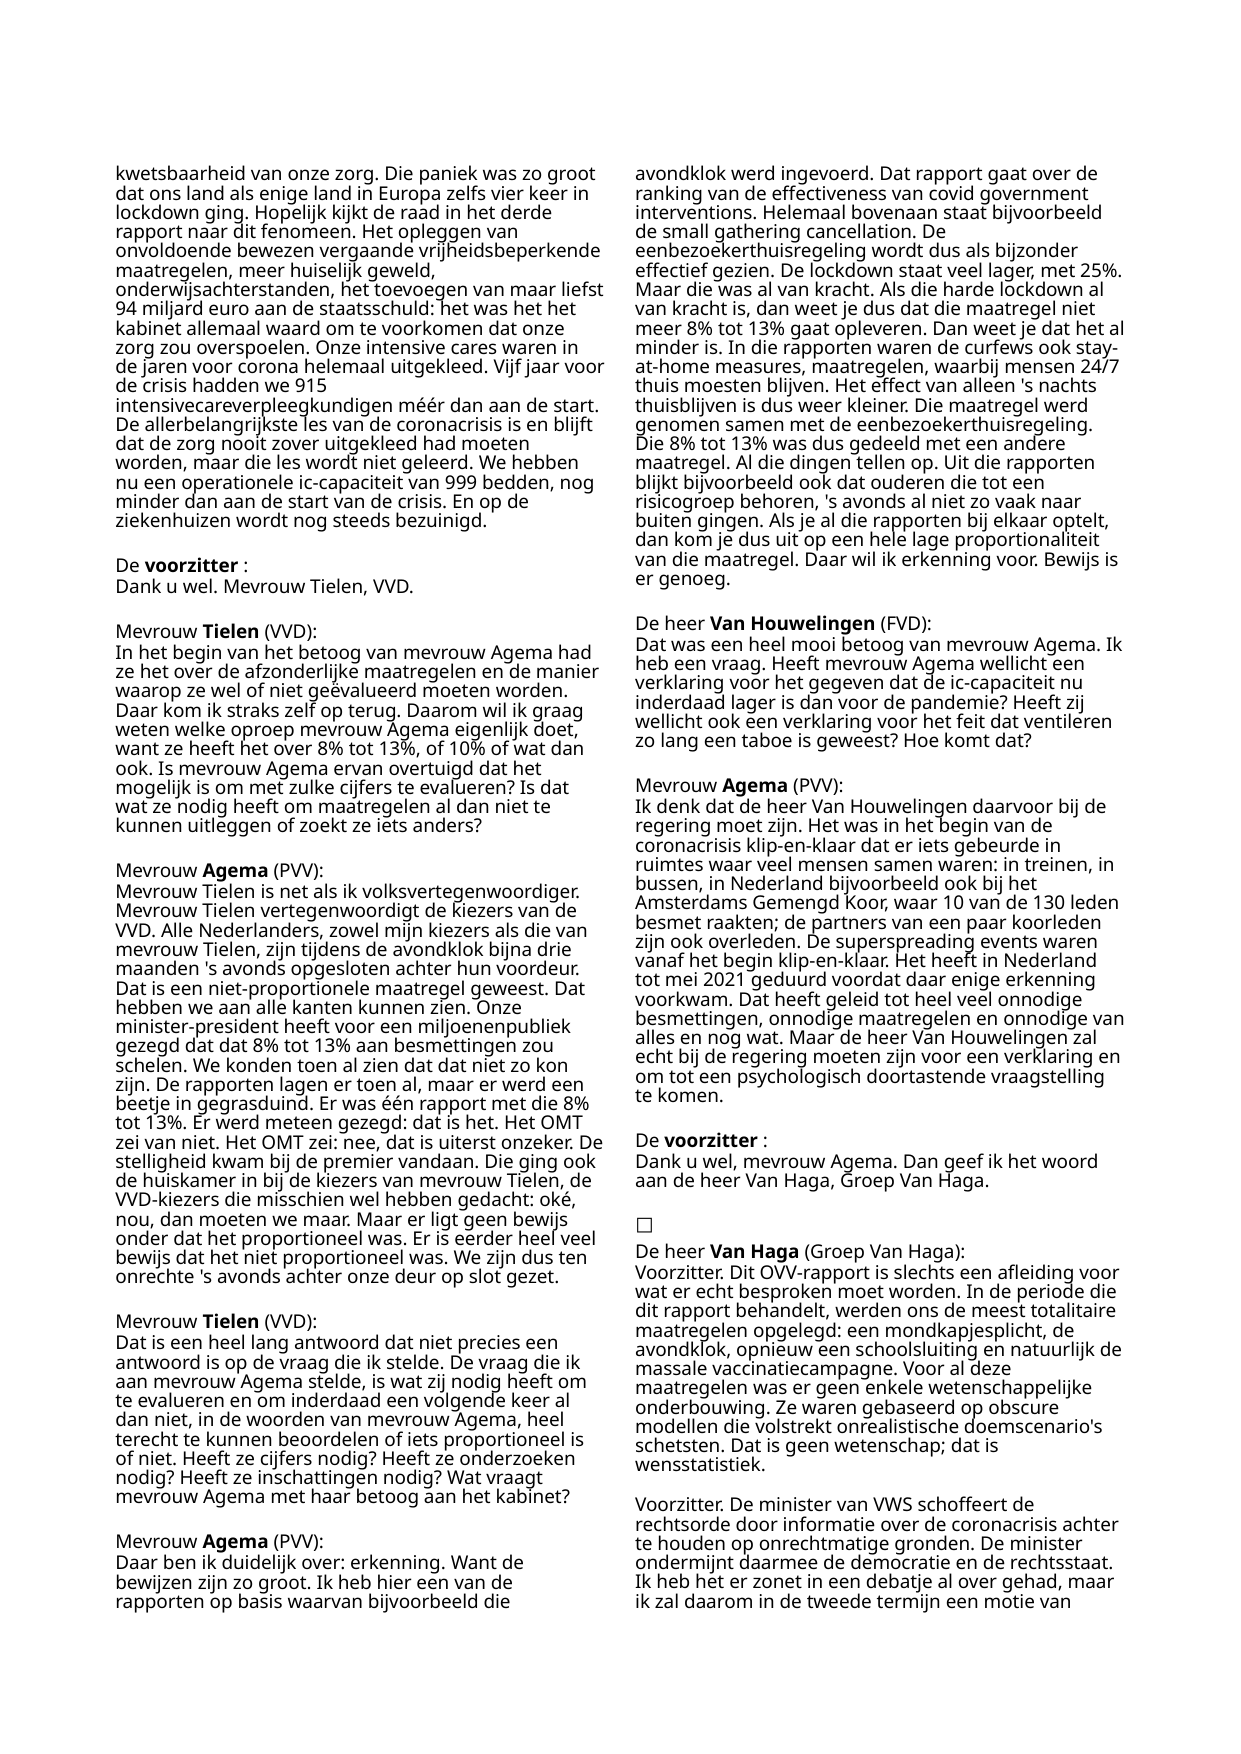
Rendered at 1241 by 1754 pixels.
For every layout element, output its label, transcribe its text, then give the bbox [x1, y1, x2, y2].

text De heer Van Houwelingen (FVD): [635, 610, 1125, 636]
text Dank u wel, mevrouw Agema. Dan geef ik het woord aan de heer Van Haga, Groep Van Haga. [635, 1153, 1125, 1191]
text Mevrouw Tielen is net als ik volksvertegenwoordiger. Mevrouw Tielen vertegenwoordigt de kiezers van de VVD. Alle Nederlanders, zowel mijn kiezers als die van mevrouw Tielen, zijn tijdens de avondklok bijna drie maanden 's avonds opgesloten achter hun voordeur. Dat is een niet-proportionele maatregel geweest. Dat hebben we aan alle kanten kunnen zien. Onze minister-president heeft voor een miljoenenpubliek gezegd dat dat 8% tot 13% aan besmettingen zou schelen. We konden toen al zien dat dat niet zo kon zijn. De rapporten lagen er toen al, maar er werd een beetje in gegrasduind. Er was één rapport met die 8% tot 13%. Er werd meteen gezegd: dat is het. Het OMT zei van niet. Het OMT zei: nee, dat is uiterst onzeker. De stelligheid kwam bij de premier vandaan. Die ging ook de huiskamer in bij de kiezers van mevrouw Tielen, de VVD-kiezers die misschien wel hebben gedacht: oké, nou, dan moeten we maar. Maar er ligt geen bewijs onder dat het proportioneel was. Er is eerder heel veel bewijs dat het niet proportioneel was. We zijn dus ten onrechte 's avonds achter onze deur op slot gezet. [115, 883, 605, 1288]
text De heer Van Haga (Groep Van Haga): [635, 1238, 1125, 1264]
text Dat was een heel mooi betoog van mevrouw Agema. Ik heb een vraag. Heeft mevrouw Agema wellicht een verklaring voor het gegeven dat de ic-capaciteit nu inderdaad lager is dan voor de pandemie? Heeft zij wellicht ook een verklaring voor het feit dat ventileren zo lang een taboe is geweest? Hoe komt dat? [635, 636, 1125, 751]
text Dat is een heel lang antwoord dat niet precies een antwoord is op de vraag die ik stelde. De vraag die ik aan mevrouw Agema stelde, is wat zij nodig heeft om te evalueren en om inderdaad een volgende keer al dan niet, in de woorden van mevrouw Agema, heel terecht te kunnen beoordelen of iets proportioneel is of niet. Heeft ze cijfers nodig? Heeft ze onderzoeken nodig? Heeft ze inschattingen nodig? Wat vraagt mevrouw Agema met haar betoog aan het kabinet? [115, 1334, 605, 1508]
text ⬜ [635, 1212, 1125, 1238]
text De voorzitter : [635, 1127, 1125, 1153]
text Mevrouw Agema (PVV): [115, 1529, 605, 1554]
text Ik denk dat de heer Van Houwelingen daarvoor bij de regering moet zijn. Het was in het begin van de coronacrisis klip-en-klaar dat er iets gebeurde in ruimtes waar veel mensen samen waren: in treinen, in bussen, in Nederland bijvoorbeeld ook bij het Amsterdams Gemengd Koor, waar 10 van de 130 leden besmet raakten; de partners van een paar koorleden zijn ook overleden. De superspreading events waren vanaf het begin klip-en-klaar. Het heeft in Nederland tot mei 2021 geduurd voordat daar enige erkenning voorkwam. Dat heeft geleid tot heel veel onnodige besmettingen, onnodige maatregelen en onnodige van alles en nog wat. Maar de heer Van Houwelingen zal echt bij de regering moeten zijn voor een verklaring en om tot een psychologisch doortastende vraagstelling te komen. [635, 798, 1125, 1106]
text Dank u wel. Mevrouw Tielen, VVD. [115, 578, 605, 597]
text Voorzitter. Dit OVV-rapport is slechts een afleiding voor wat er echt besproken moet worden. In de periode die dit rapport behandelt, werden ons de meest totalitaire maatregelen opgelegd: een mondkapjesplicht, de avondklok, opnieuw een schoolsluiting en natuurlijk de massale vaccinatiecampagne. Voor al deze maatregelen was er geen enkele wetenschappelijke onderbouwing. Ze waren gebaseerd op obscure modellen die volstrekt onrealistische doemscenario's schetsten. Dat is geen wetenschap; dat is wensstatistiek. [635, 1264, 1125, 1476]
text Mevrouw Agema (PVV): [635, 772, 1125, 798]
text Mevrouw Tielen (VVD): [115, 618, 605, 644]
text kwetsbaarheid van onze zorg. Die paniek was zo groot dat ons land als enige land in Europa zelfs vier keer in lockdown ging. Hopelijk kijkt de raad in het derde rapport naar dit fenomeen. Het opleggen van onvoldoende bewezen vergaande vrijheidsbeperkende maatregelen, meer huiselijk geweld, onderwijsachterstanden, het toevoegen van maar liefst 94 miljard euro aan de staatsschuld: het was het het kabinet allemaal waard om te voorkomen dat onze zorg zou overspoelen. Onze intensive cares waren in de jaren voor corona helemaal uitgekleed. Vijf jaar voor de crisis hadden we 915 intensivecareverpleegkundigen méér dan aan de start. De allerbelangrijkste les van de coronacrisis is en blijft dat de zorg nooit zover uitgekleed had moeten worden, maar die les wordt niet geleerd. We hebben nu een operationele ic-capaciteit van 999 bedden, nog minder dan aan de start van de crisis. En op de ziekenhuizen wordt nog steeds bezuinigd. [115, 165, 605, 531]
text Mevrouw Agema (PVV): [115, 857, 605, 883]
text Mevrouw Tielen (VVD): [115, 1309, 605, 1334]
text Voorzitter. De minister van VWS schoffeert de rechtsorde door informatie over de coronacrisis achter te houden op onrechtmatige gronden. De minister ondermijnt daarmee de democratie en de rechtsstaat. Ik heb het er zonet in een debatje al over gehad, maar ik zal daarom in de tweede termijn een motie van [635, 1496, 1125, 1612]
text De voorzitter : [115, 552, 605, 578]
text Daar ben ik duidelijk over: erkenning. Want de bewijzen zijn zo groot. Ik heb hier een van de rapporten op basis waarvan bijvoorbeeld die [115, 1554, 605, 1612]
text In het begin van het betoog van mevrouw Agema had ze het over de afzonderlijke maatregelen en de manier waarop ze wel of niet geëvalueerd moeten worden. Daar kom ik straks zelf op terug. Daarom wil ik graag weten welke oproep mevrouw Agema eigenlijk doet, want ze heeft het over 8% tot 13%, of 10% of wat dan ook. Is mevrouw Agema ervan overtuigd dat het mogelijk is om met zulke cijfers te evalueren? Is dat wat ze nodig heeft om maatregelen al dan niet te kunnen uitleggen of zoekt ze iets anders? [115, 644, 605, 837]
text avondklok werd ingevoerd. Dat rapport gaat over de ranking van de effectiveness van covid government interventions. Helemaal bovenaan staat bijvoorbeeld de small gathering cancellation. De eenbezoekerthuisregeling wordt dus als bijzonder effectief gezien. De lockdown staat veel lager, met 25%. Maar die was al van kracht. Als die harde lockdown al van kracht is, dan weet je dus dat die maatregel niet meer 8% tot 13% gaat opleveren. Dan weet je dat het al minder is. In die rapporten waren de curfews ook stay-at-home measures, maatregelen, waarbij mensen 24/7 thuis moesten blijven. Het effect van alleen 's nachts thuisblijven is dus weer kleiner. Die maatregel werd genomen samen met de eenbezoekerthuisregeling. Die 8% tot 13% was dus gedeeld met een andere maatregel. Al die dingen tellen op. Uit die rapporten blijkt bijvoorbeeld ook dat ouderen die tot een risicogroep behoren, 's avonds al niet zo vaak naar buiten gingen. Als je al die rapporten bij elkaar optelt, dan kom je dus uit op een hele lage proportionaliteit van die maatregel. Daar wil ik erkenning voor. Bewijs is er genoeg. [635, 165, 1125, 589]
